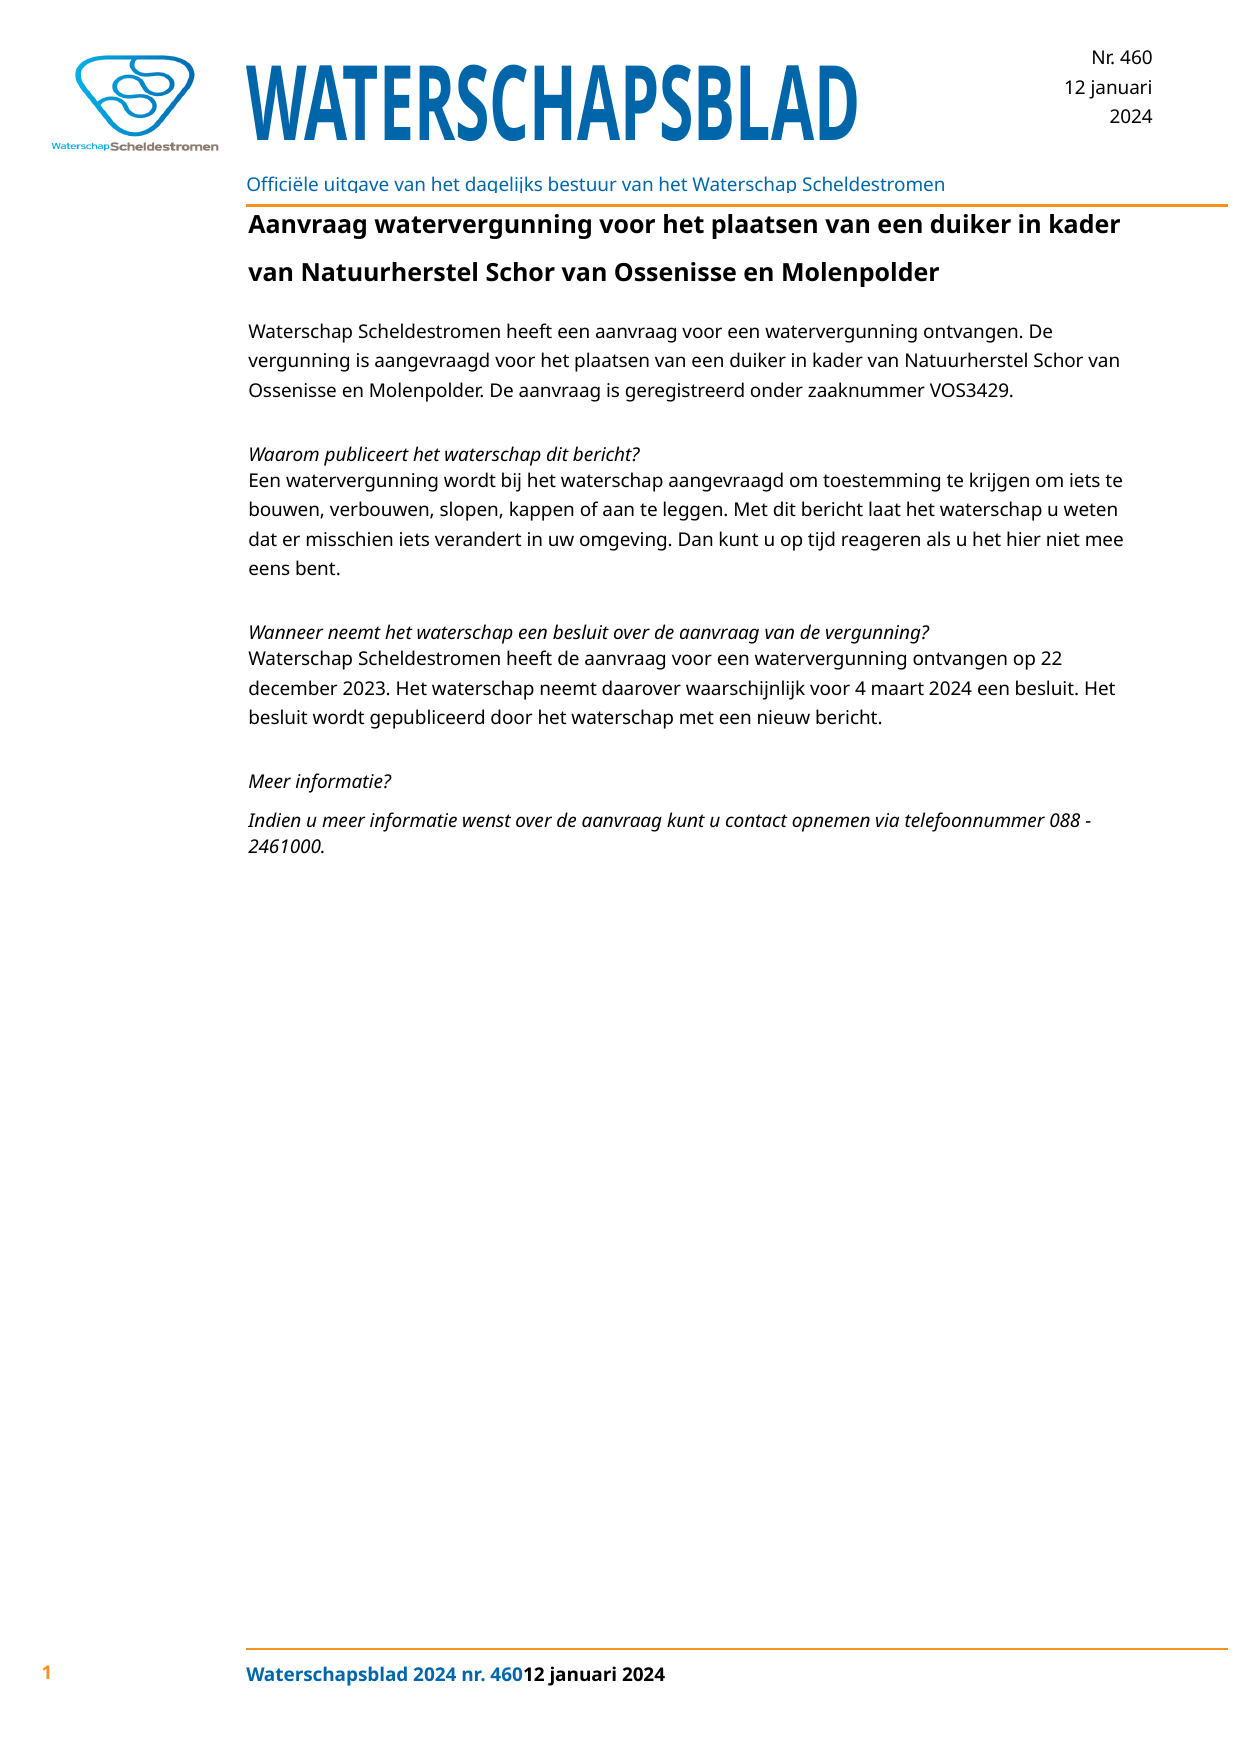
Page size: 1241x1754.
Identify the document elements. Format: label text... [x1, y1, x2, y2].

text Indien u meer informatie wenst over de aanvraag kunt u contact opnemen via telefoonnummer 088 - 2461000. [248, 808, 1152, 859]
text Waterschap Scheldestromen heeft de aanvraag voor een watervergunning ontvangen op 22 december 2023. Het waterschap neemt daarover waarschijnlijk voor 4 maart 2024 een besluit. Het besluit wordt gepubliceerd door het waterschap met een nieuw bericht. [248, 645, 1152, 730]
text Waarom publiceert het waterschap dit bericht? [248, 441, 1152, 467]
text Aanvraag watervergunning voor het plaatsen van een duiker in kader van Natuurherstel Schor van Ossenisse en Molenpolder [248, 207, 1152, 288]
text Wanneer neemt het waterschap een besluit over de aanvraag van de vergunning? [248, 619, 1152, 645]
text Waterschap Scheldestromen heeft een aanvraag voor een watervergunning ontvangen. De vergunning is aangevraagd voor het plaatsen van een duiker in kader van Natuurherstel Schor van Ossenisse en Molenpolder. De aanvraag is geregistreerd onder zaaknummer VOS3429. [248, 318, 1152, 403]
text Een watervergunning wordt bij het waterschap aangevraagd om toestemming te krijgen om iets te bouwen, verbouwen, slopen, kappen of aan te leggen. Met dit bericht laat het waterschap u weten dat er misschien iets verandert in uw omgeving. Dan kunt u op tijd reageren als u het hier niet mee eens bent. [248, 467, 1152, 581]
picture [41, 47, 231, 172]
text Meer informatie? [248, 768, 1152, 794]
